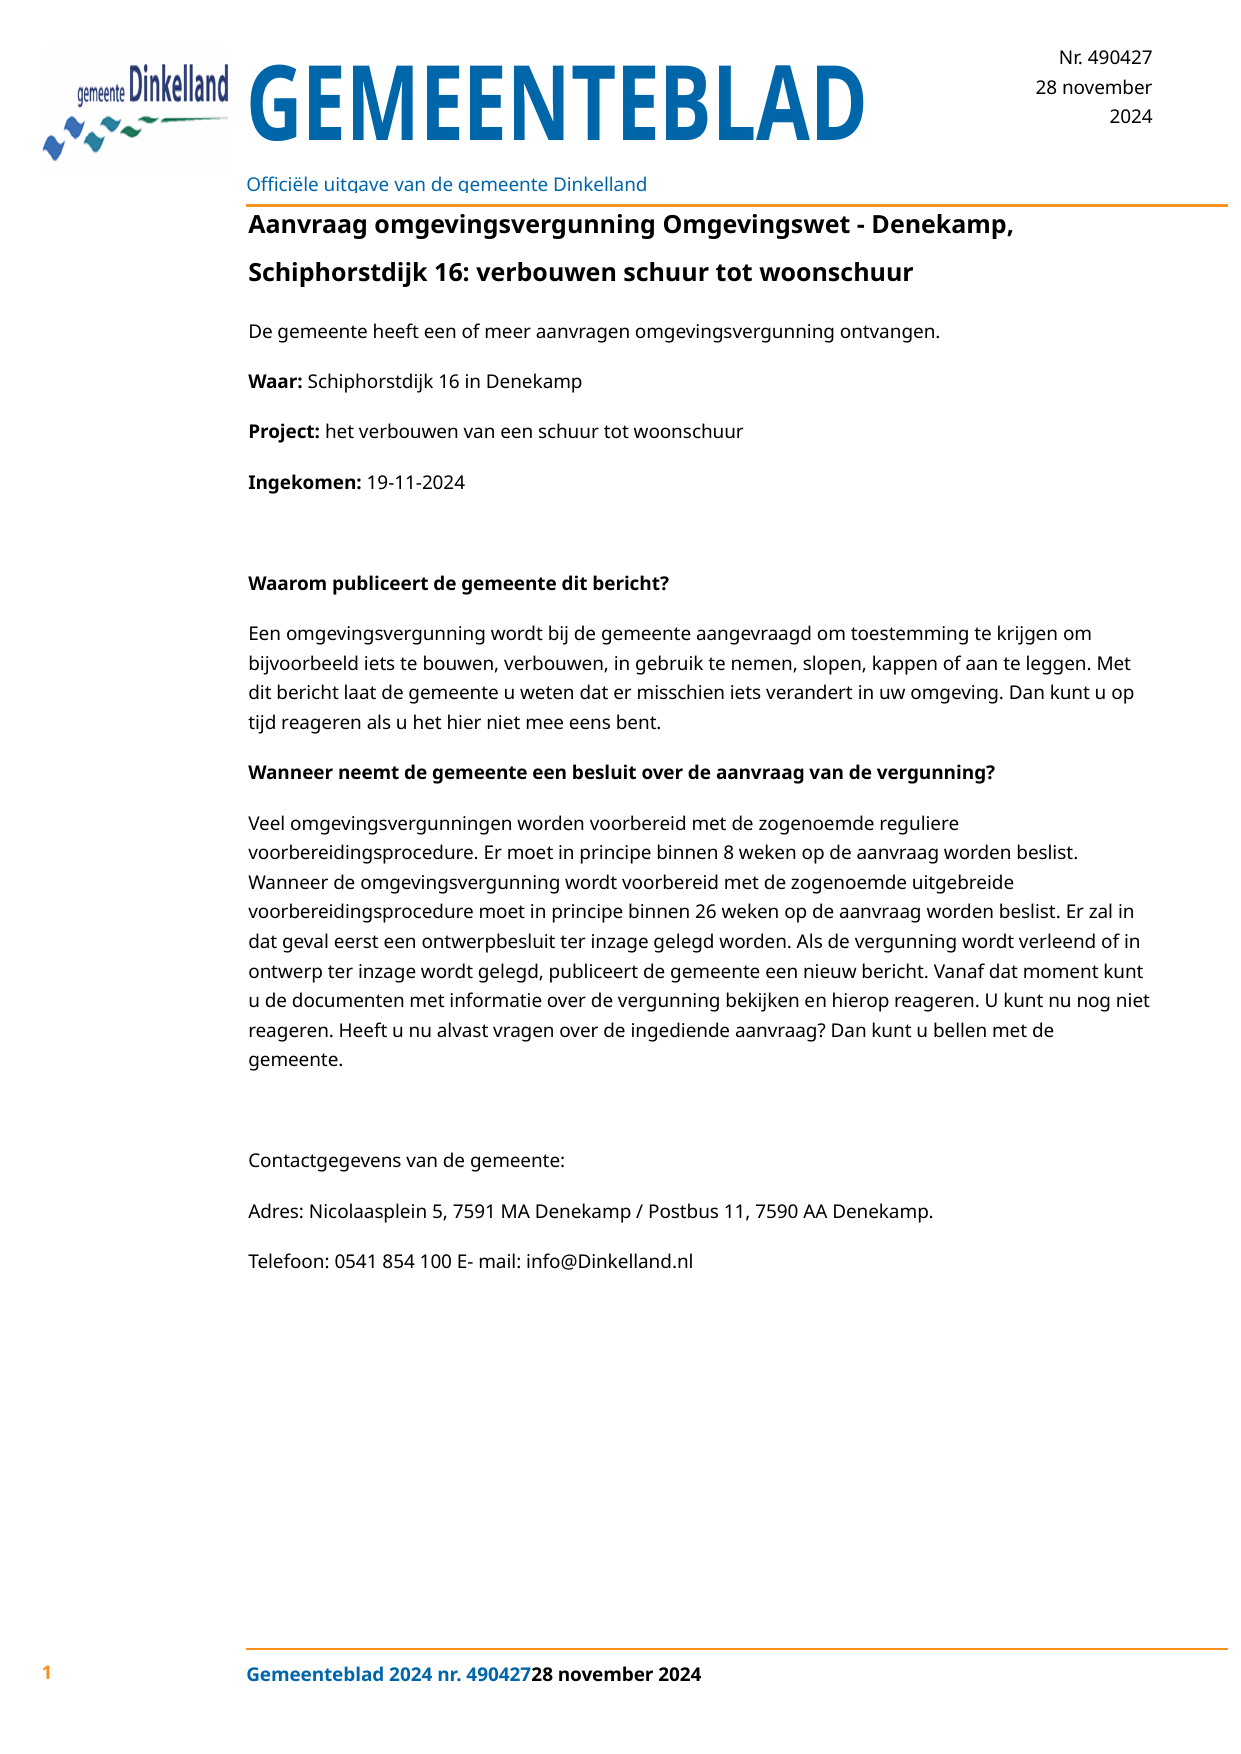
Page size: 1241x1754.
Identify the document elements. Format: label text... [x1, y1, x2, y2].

text Waarom publiceert de gemeente dit bericht? [248, 570, 1152, 596]
text Contactgegevens van de gemeente: [248, 1147, 1152, 1173]
text Aanvraag omgevingsvergunning Omgevingswet - Denekamp, Schiphorstdijk 16: verbouwen schuur tot woonschuur [248, 207, 1152, 288]
text Telefoon: 0541 854 100 E- mail: info@Dinkelland.nl [248, 1248, 1152, 1274]
text Waar: Schiphorstdijk 16 in Denekamp [248, 368, 1152, 394]
text Wanneer neemt de gemeente een besluit over de aanvraag van de vergunning? [248, 759, 1152, 785]
text Project: het verbouwen van een schuur tot woonschuur [248, 419, 1152, 444]
text De gemeente heeft een of meer aanvragen omgevingsvergunning ontvangen. [248, 318, 1152, 344]
text Een omgevingsvergunning wordt bij de gemeente aangevraagd om toestemming te krijgen om bijvoorbeeld iets te bouwen, verbouwen, in gebruik te nemen, slopen, kappen of aan te leggen. Met dit bericht laat de gemeente u weten dat er misschien iets verandert in uw omgeving. Dan kunt u op tijd reageren als u het hier niet mee eens bent. [248, 620, 1152, 735]
text Veel omgevingsvergunningen worden voorbereid met de zogenoemde reguliere voorbereidingsprocedure. Er moet in principe binnen 8 weken op de aanvraag worden beslist. Wanneer de omgevingsvergunning wordt voorbereid met de zogenoemde uitgebreide voorbereidingsprocedure moet in principe binnen 26 weken op de aanvraag worden beslist. Er zal in dat geval eerst een ontwerpbesluit ter inzage gelegd worden. Als de vergunning wordt verleend of in ontwerp ter inzage wordt gelegd, publiceert de gemeente een nieuw bericht. Vanaf dat moment kunt u de documenten met informatie over de vergunning bekijken en hierop reageren. U kunt nu nog niet reageren. Heeft u nu alvast vragen over de ingediende aanvraag? Dan kunt u bellen met de gemeente. [248, 810, 1152, 1072]
picture [41, 47, 231, 172]
text Adres: Nicolaasplein 5, 7591 MA Denekamp / Postbus 11, 7590 AA Denekamp. [248, 1198, 1152, 1224]
text Ingekomen: 19-11-2024 [248, 469, 1152, 495]
